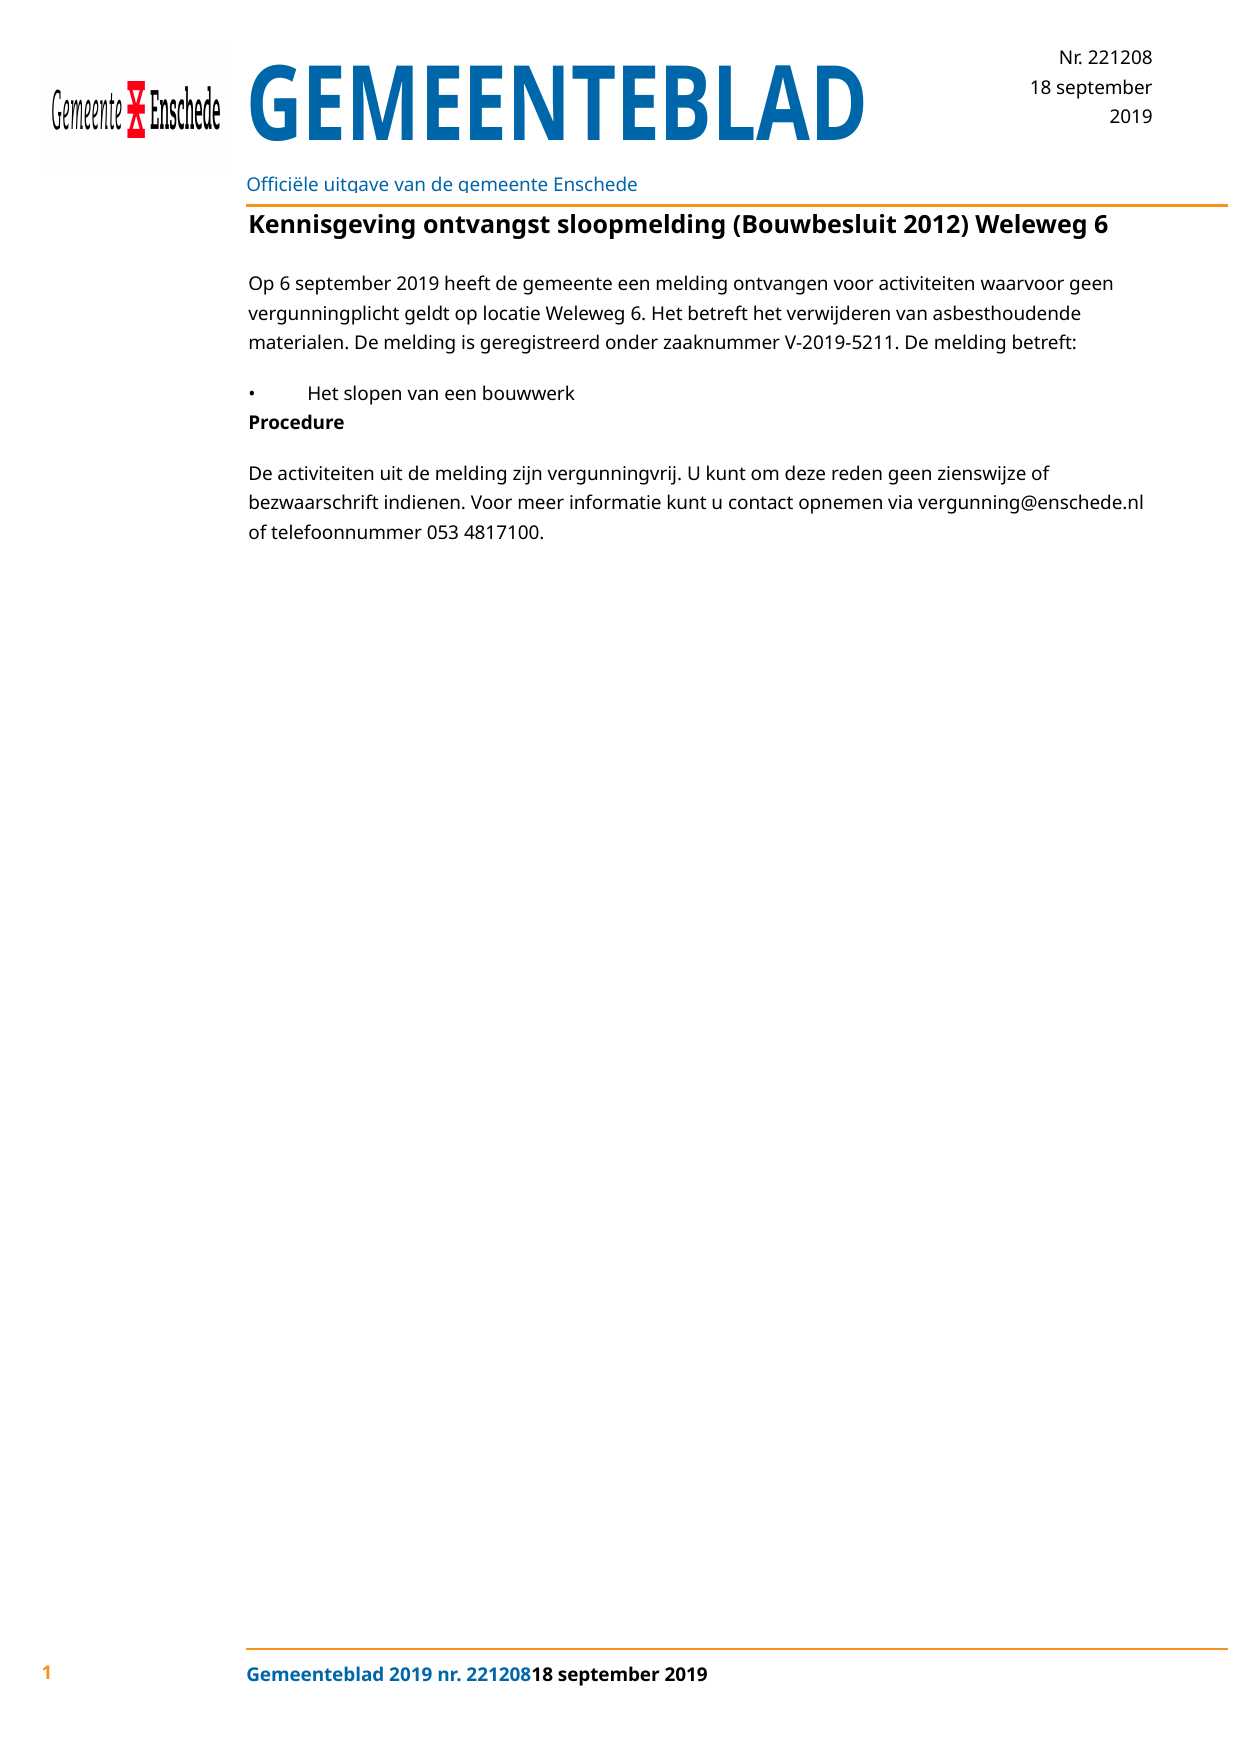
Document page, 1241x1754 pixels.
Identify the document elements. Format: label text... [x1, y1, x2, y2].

text Kennisgeving ontvangst sloopmelding (Bouwbesluit 2012) Weleweg 6 [248, 207, 1152, 241]
list Het slopen van een bouwwerk [248, 380, 1152, 406]
picture [41, 47, 231, 172]
text De activiteiten uit de melding zijn vergunningvrij. U kunt om deze reden geen zienswijze of bezwaarschrift indienen. Voor meer informatie kunt u contact opnemen via vergunning@enschede.nl of telefoonnummer 053 4817100. [248, 460, 1152, 545]
text Procedure [248, 409, 1152, 435]
text Op 6 september 2019 heeft de gemeente een melding ontvangen voor activiteiten waarvoor geen vergunningplicht geldt op locatie Weleweg 6. Het betreft het verwijderen van asbesthoudende materialen. De melding is geregistreerd onder zaaknummer V-2019-5211. De melding betreft: [248, 270, 1152, 355]
